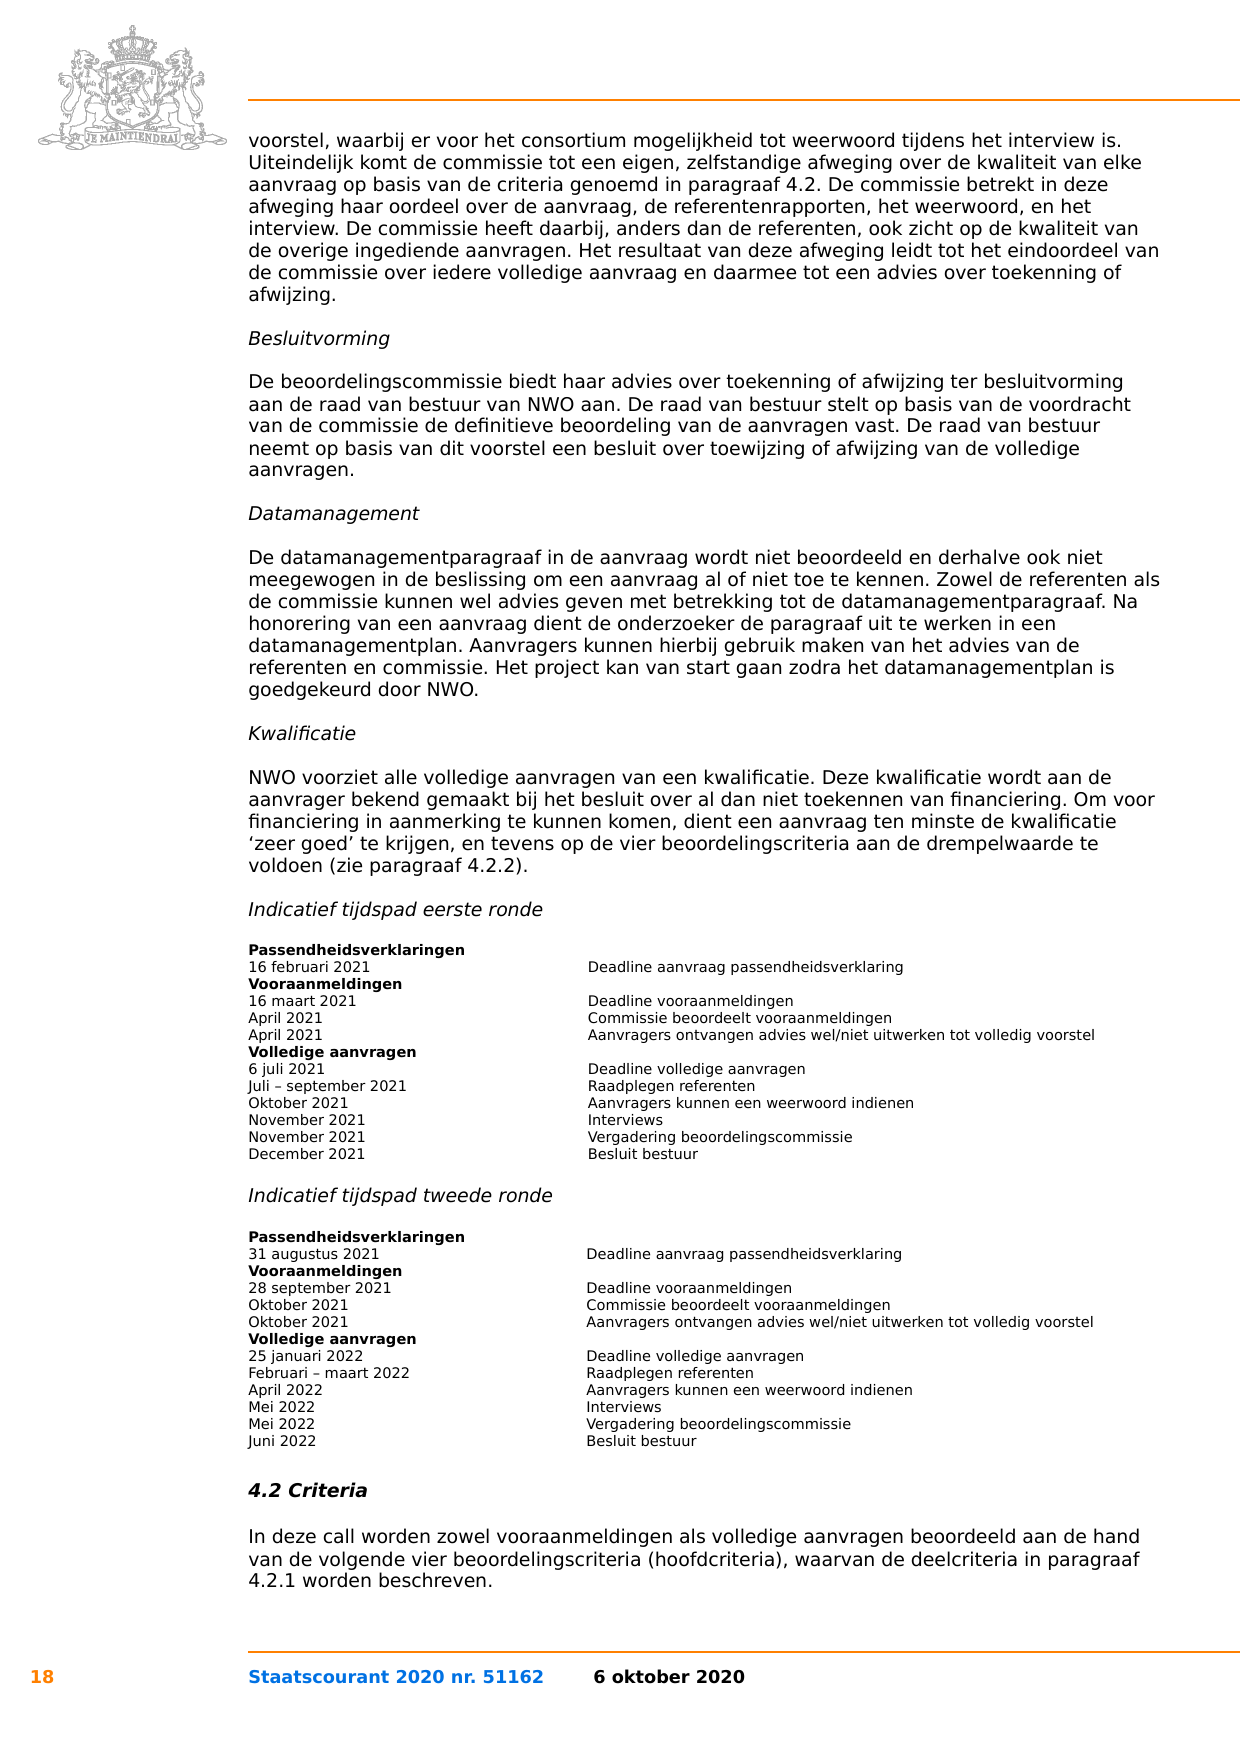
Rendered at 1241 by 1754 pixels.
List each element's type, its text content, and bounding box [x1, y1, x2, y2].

subtitle Datamanagement [248, 503, 1163, 525]
table_cell Aanvragers kunnen een weerwoord indienen [580, 1382, 1163, 1398]
text De datamanagementparagraaf in de aanvraag wordt niet beoordeeld en derhalve ook niet meegewogen in de beslissing om een aanvraag al of niet toe te kennen. Zowel de referenten als de commissie kunnen wel advies geven met betrekking tot de datamanagementparagraaf. Na honorering van een aanvraag dient de onderzoeker de paragraaf uit te werken in een datamanagementplan. Aanvragers kunnen hierbij gebruik maken van het advies van de referenten en commissie. Het project kan van start gaan zodra het datamanagementplan is goedgekeurd door NWO. [248, 547, 1163, 701]
table_cell December 2021 [248, 1146, 582, 1163]
table_cell April 2021 [248, 1027, 582, 1044]
table_cell Interviews [582, 1112, 1163, 1129]
table_cell Raadplegen referenten [580, 1365, 1163, 1382]
table_cell 25 januari 2022 [248, 1348, 580, 1364]
table_cell Deadline vooraanmeldingen [580, 1280, 1163, 1297]
subtitle 4.2 Criteria [248, 1479, 1163, 1501]
table_cell November 2021 [248, 1112, 582, 1129]
table_cell Volledige aanvragen [248, 1044, 1163, 1061]
table_cell 31 augustus 2021 [248, 1246, 580, 1263]
table_cell Februari – maart 2022 [248, 1365, 580, 1382]
table_cell Vooraanmeldingen [248, 1263, 1163, 1280]
table_cell Aanvragers kunnen een weerwoord indienen [582, 1095, 1163, 1112]
text De beoordelingscommissie biedt haar advies over toekenning of afwijzing ter besluitvorming aan de raad van bestuur van NWO aan. De raad van bestuur stelt op basis van de voordracht van de commissie de definitieve beoordeling van de aanvragen vast. De raad van bestuur neemt op basis van dit voorstel een besluit over toewijzing of afwijzing van de volledige aanvragen. [248, 371, 1163, 481]
table_cell Deadline volledige aanvragen [580, 1348, 1163, 1364]
table_cell Vergadering beoordelingscommissie [582, 1129, 1163, 1146]
table_cell November 2021 [248, 1129, 582, 1146]
table_cell April 2021 [248, 1010, 582, 1027]
table_cell Deadline volledige aanvragen [582, 1061, 1163, 1078]
table_header Passendheidsverklaringen [248, 1229, 1163, 1246]
subtitle Besluitvorming [248, 328, 1163, 349]
table_cell Aanvragers ontvangen advies wel/niet uitwerken tot volledig voorstel [582, 1027, 1163, 1044]
table_cell 16 maart 2021 [248, 993, 582, 1010]
table_cell Deadline aanvraag passendheidsverklaring [580, 1246, 1163, 1263]
text voorstel, waarbij er voor het consortium mogelijkheid tot weerwoord tijdens het interview is. Uiteindelijk komt de commissie tot een eigen, zelfstandige afweging over de kwaliteit van elke aanvraag op basis van de criteria genoemd in paragraaf 4.2. De commissie betrekt in deze afweging haar oordeel over de aanvraag, de referentenrapporten, het weerwoord, en het interview. De commissie heeft daarbij, anders dan de referenten, ook zicht op de kwaliteit van de overige ingediende aanvragen. Het resultaat van deze afweging leidt tot het eindoordeel van de commissie over iedere volledige aanvraag en daarmee tot een advies over toekenning of afwijzing. [248, 130, 1163, 306]
table_cell 6 juli 2021 [248, 1061, 582, 1078]
table_cell Deadline aanvraag passendheidsverklaring [582, 959, 1163, 976]
table_cell Interviews [580, 1399, 1163, 1416]
table_cell Mei 2022 [248, 1416, 580, 1432]
table_cell Aanvragers ontvangen advies wel/niet uitwerken tot volledig voorstel [580, 1314, 1163, 1331]
table_cell Deadline vooraanmeldingen [582, 993, 1163, 1010]
table_cell Mei 2022 [248, 1399, 580, 1416]
table_cell Commissie beoordeelt vooraanmeldingen [580, 1297, 1163, 1314]
table_cell Besluit bestuur [580, 1433, 1163, 1449]
text In deze call worden zowel vooraanmeldingen als volledige aanvragen beoordeeld aan de hand van de volgende vier beoordelingscriteria (hoofdcriteria), waarvan de deelcriteria in paragraaf 4.2.1 worden beschreven. [248, 1526, 1163, 1592]
subtitle Indicatief tijdspad tweede ronde [248, 1185, 1163, 1207]
table_cell Volledige aanvragen [248, 1331, 1163, 1348]
table_cell Juli – september 2021 [248, 1078, 582, 1095]
table_cell Vooraanmeldingen [248, 976, 1163, 993]
table_cell Oktober 2021 [248, 1314, 580, 1331]
subtitle Kwalificatie [248, 723, 1163, 745]
picture [38, 25, 227, 150]
table_header Passendheidsverklaringen [248, 942, 1163, 959]
table_cell 28 september 2021 [248, 1280, 580, 1297]
table_cell Oktober 2021 [248, 1297, 580, 1314]
table_cell Juni 2022 [248, 1433, 580, 1449]
text NWO voorziet alle volledige aanvragen van een kwalificatie. Deze kwalificatie wordt aan de aanvrager bekend gemaakt bij het besluit over al dan niet toekennen van financiering. Om voor financiering in aanmerking te kunnen komen, dient een aanvraag ten minste de kwalificatie ‘zeer goed’ te krijgen, en tevens op de vier beoordelingscriteria aan de drempelwaarde te voldoen (zie paragraaf 4.2.2). [248, 767, 1163, 877]
table_cell Oktober 2021 [248, 1095, 582, 1112]
table_cell Vergadering beoordelingscommissie [580, 1416, 1163, 1432]
subtitle Indicatief tijdspad eerste ronde [248, 898, 1163, 920]
table_cell 16 februari 2021 [248, 959, 582, 976]
table_cell Besluit bestuur [582, 1146, 1163, 1163]
table_cell April 2022 [248, 1382, 580, 1398]
table_cell Commissie beoordeelt vooraanmeldingen [582, 1010, 1163, 1027]
table_cell Raadplegen referenten [582, 1078, 1163, 1095]
